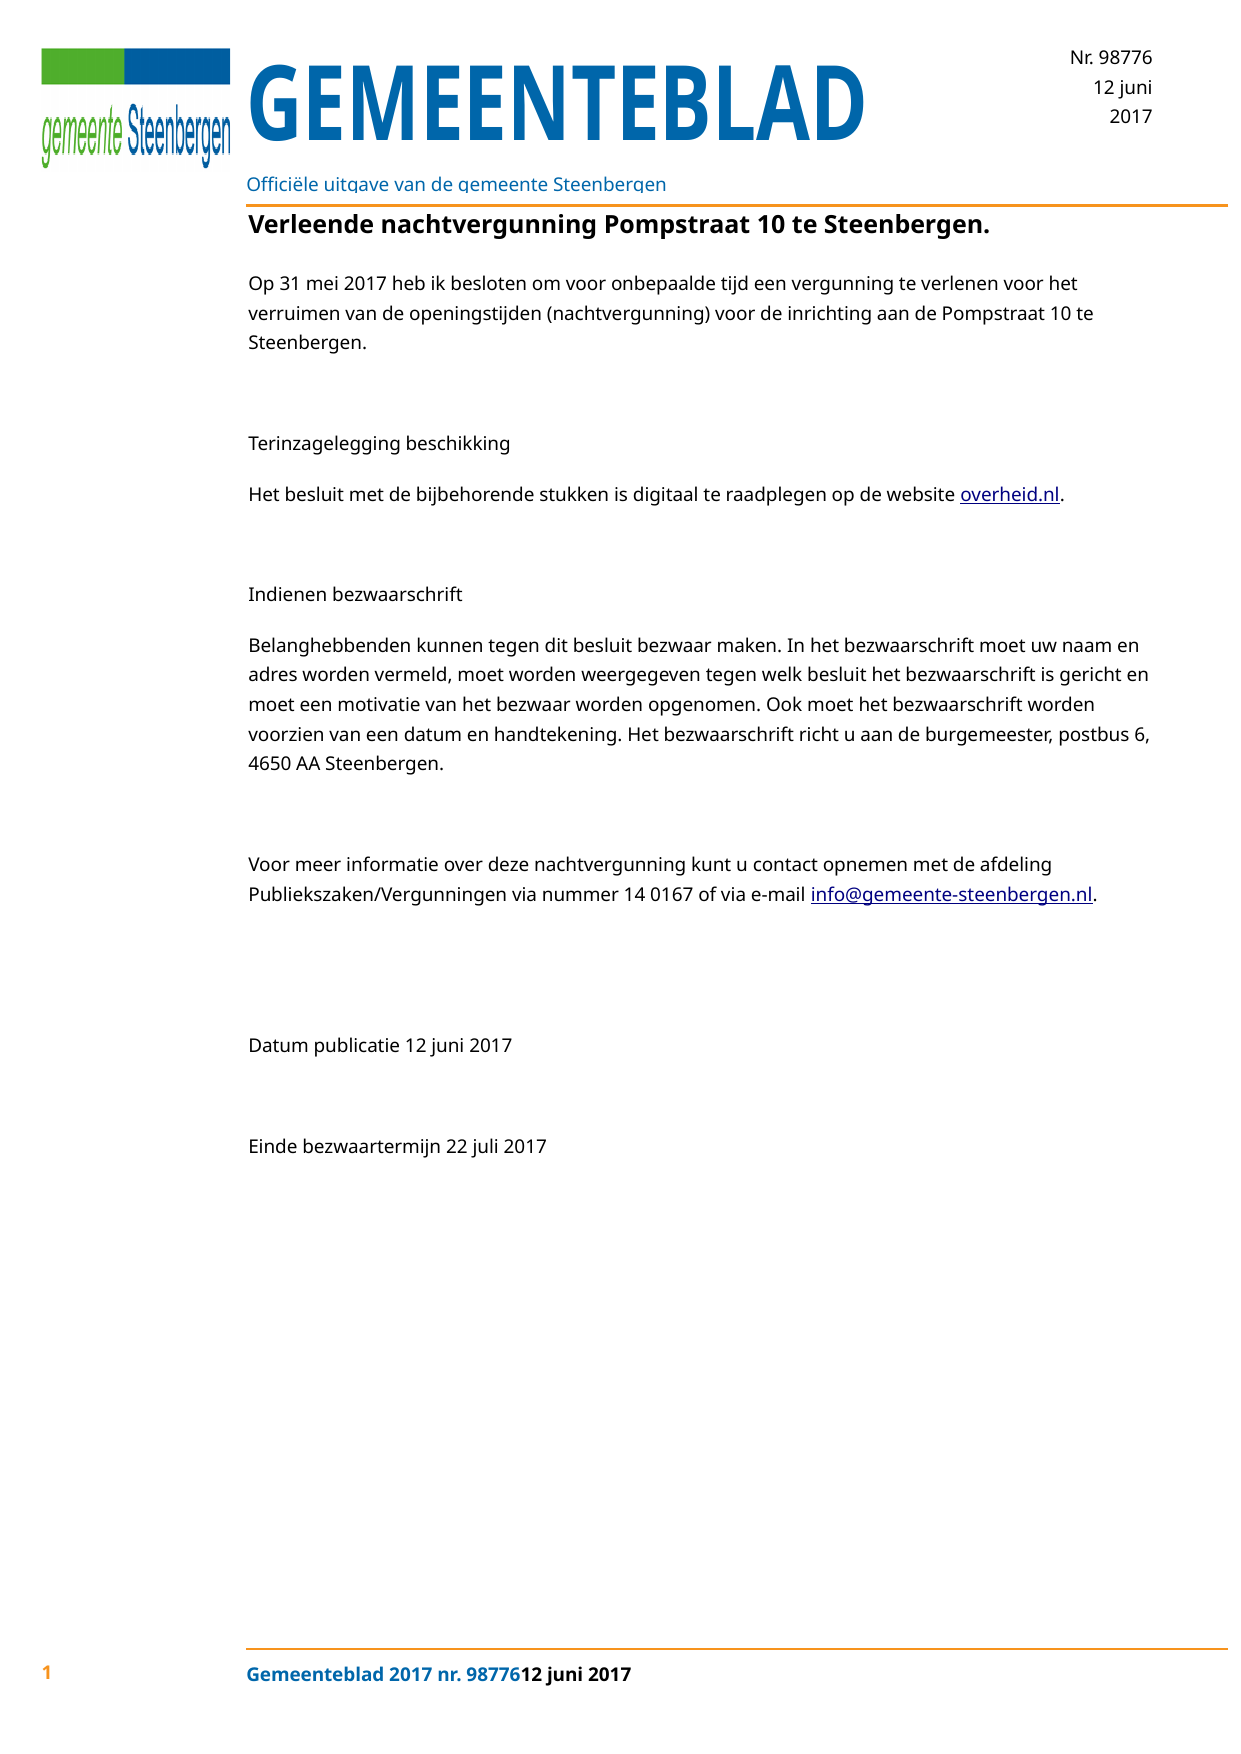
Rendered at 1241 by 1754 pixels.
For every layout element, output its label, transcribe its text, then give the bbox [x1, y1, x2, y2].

text Het besluit met de bijbehorende stukken is digitaal te raadplegen op de website overheid.nl. [248, 481, 1152, 506]
text Belanghebbenden kunnen tegen dit besluit bezwaar maken. In het bezwaarschrift moet uw naam en adres worden vermeld, moet worden weergegeven tegen welk besluit het bezwaarschrift is gericht en moet een motivatie van het bezwaar worden opgenomen. Ook moet het bezwaarschrift worden voorzien van een datum en handtekening. Het bezwaarschrift richt u aan de burgemeester, postbus 6, 4650 AA Steenbergen. [248, 632, 1152, 776]
picture [41, 47, 231, 172]
text Indienen bezwaarschrift [248, 582, 1152, 607]
text Einde bezwaartermijn 22 juli 2017 [248, 1133, 1152, 1158]
text Datum publicatie 12 juni 2017 [248, 1032, 1152, 1058]
text Verleende nachtvergunning Pompstraat 10 te Steenbergen. [248, 207, 1152, 241]
text Op 31 mei 2017 heb ik besloten om voor onbepaalde tijd een vergunning te verlenen voor het verruimen van de openingstijden (nachtvergunning) voor de inrichting aan de Pompstraat 10 te Steenbergen. [248, 270, 1152, 355]
text ­ [248, 931, 1152, 957]
text Voor meer informatie over deze nachtvergunning kunt u contact opnemen met de afdeling Publiekszaken/Vergunningen via nummer 14 0167 of via e-mail info@gemeente-steenbergen.nl. [248, 851, 1152, 906]
text Terinzagelegging beschikking [248, 430, 1152, 456]
